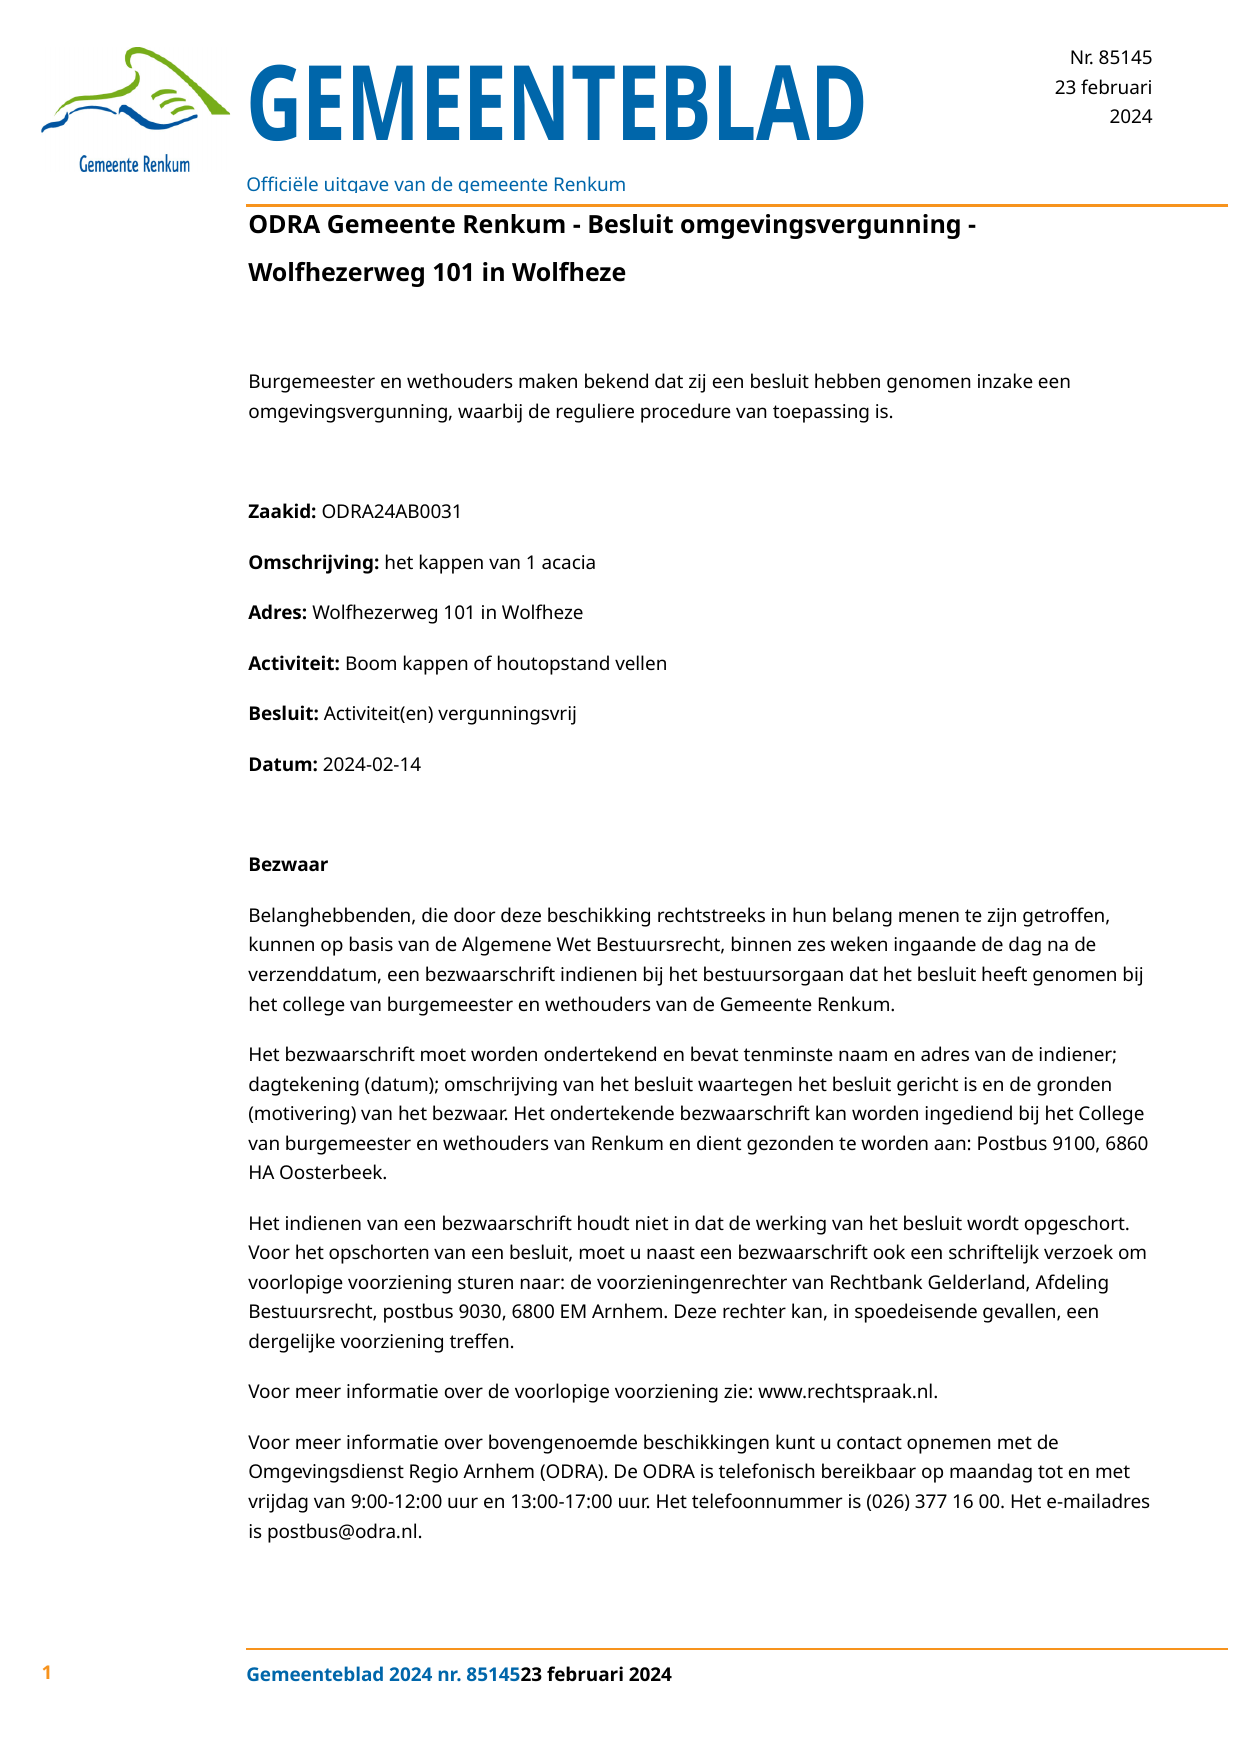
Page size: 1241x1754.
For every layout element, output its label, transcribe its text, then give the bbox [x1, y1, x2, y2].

text Datum: 2024-02-14 [248, 751, 1152, 777]
text Omschrijving: het kappen van 1 acacia [248, 549, 1152, 575]
text ODRA Gemeente Renkum - Besluit omgevingsvergunning - Wolfhezerweg 101 in Wolfheze [248, 207, 1152, 288]
text Besluit: Activiteit(en) vergunningsvrij [248, 700, 1152, 726]
text Adres: Wolfhezerweg 101 in Wolfheze [248, 599, 1152, 625]
text Activiteit: Boom kappen of houtopstand vellen [248, 650, 1152, 676]
text Bezwaar [248, 852, 1152, 877]
text Voor meer informatie over de voorlopige voorziening zie: www.rechtspraak.nl. [248, 1379, 1152, 1404]
text Het indienen van een bezwaarschrift houdt niet in dat de werking van het besluit wordt opgeschort. Voor het opschorten van een besluit, moet u naast een bezwaarschrift ook een schriftelijk verzoek om voorlopige voorziening sturen naar: de voorzieningenrechter van Rechtbank Gelderland, Afdeling Bestuursrecht, postbus 9030, 6800 EM Arnhem. Deze rechter kan, in spoedeisende gevallen, een dergelijke voorziening treffen. [248, 1210, 1152, 1354]
picture [41, 47, 231, 172]
text Het bezwaarschrift moet worden ondertekend en bevat tenminste naam en adres van de indiener; dagtekening (datum); omschrijving van het besluit waartegen het besluit gericht is en de gronden (motivering) van het bezwaar. Het ondertekende bezwaarschrift kan worden ingediend bij het College van burgemeester en wethouders van Renkum en dient gezonden te worden aan: Postbus 9100, 6860 HA Oosterbeek. [248, 1041, 1152, 1185]
text Belanghebbenden, die door deze beschikking rechtstreeks in hun belang menen te zijn getroffen, kunnen op basis van de Algemene Wet Bestuursrecht, binnen zes weken ingaande de dag na de verzenddatum, een bezwaarschrift indienen bij het bestuursorgaan dat het besluit heeft genomen bij het college van burgemeester en wethouders van de Gemeente Renkum. [248, 902, 1152, 1017]
text Burgemeester en wethouders maken bekend dat zij een besluit hebben genomen inzake een omgevingsvergunning, waarbij de reguliere procedure van toepassing is. [248, 368, 1152, 424]
text Voor meer informatie over bovengenoemde beschikkingen kunt u contact opnemen met de Omgevingsdienst Regio Arnhem (ODRA). De ODRA is telefonisch bereikbaar op maandag tot en met vrijdag van 9:00-12:00 uur en 13:00-17:00 uur. Het telefoonnummer is (026) 377 16 00. Het e-mailadres is postbus@odra.nl. [248, 1429, 1152, 1544]
text Zaakid: ODRA24AB0031 [248, 499, 1152, 524]
